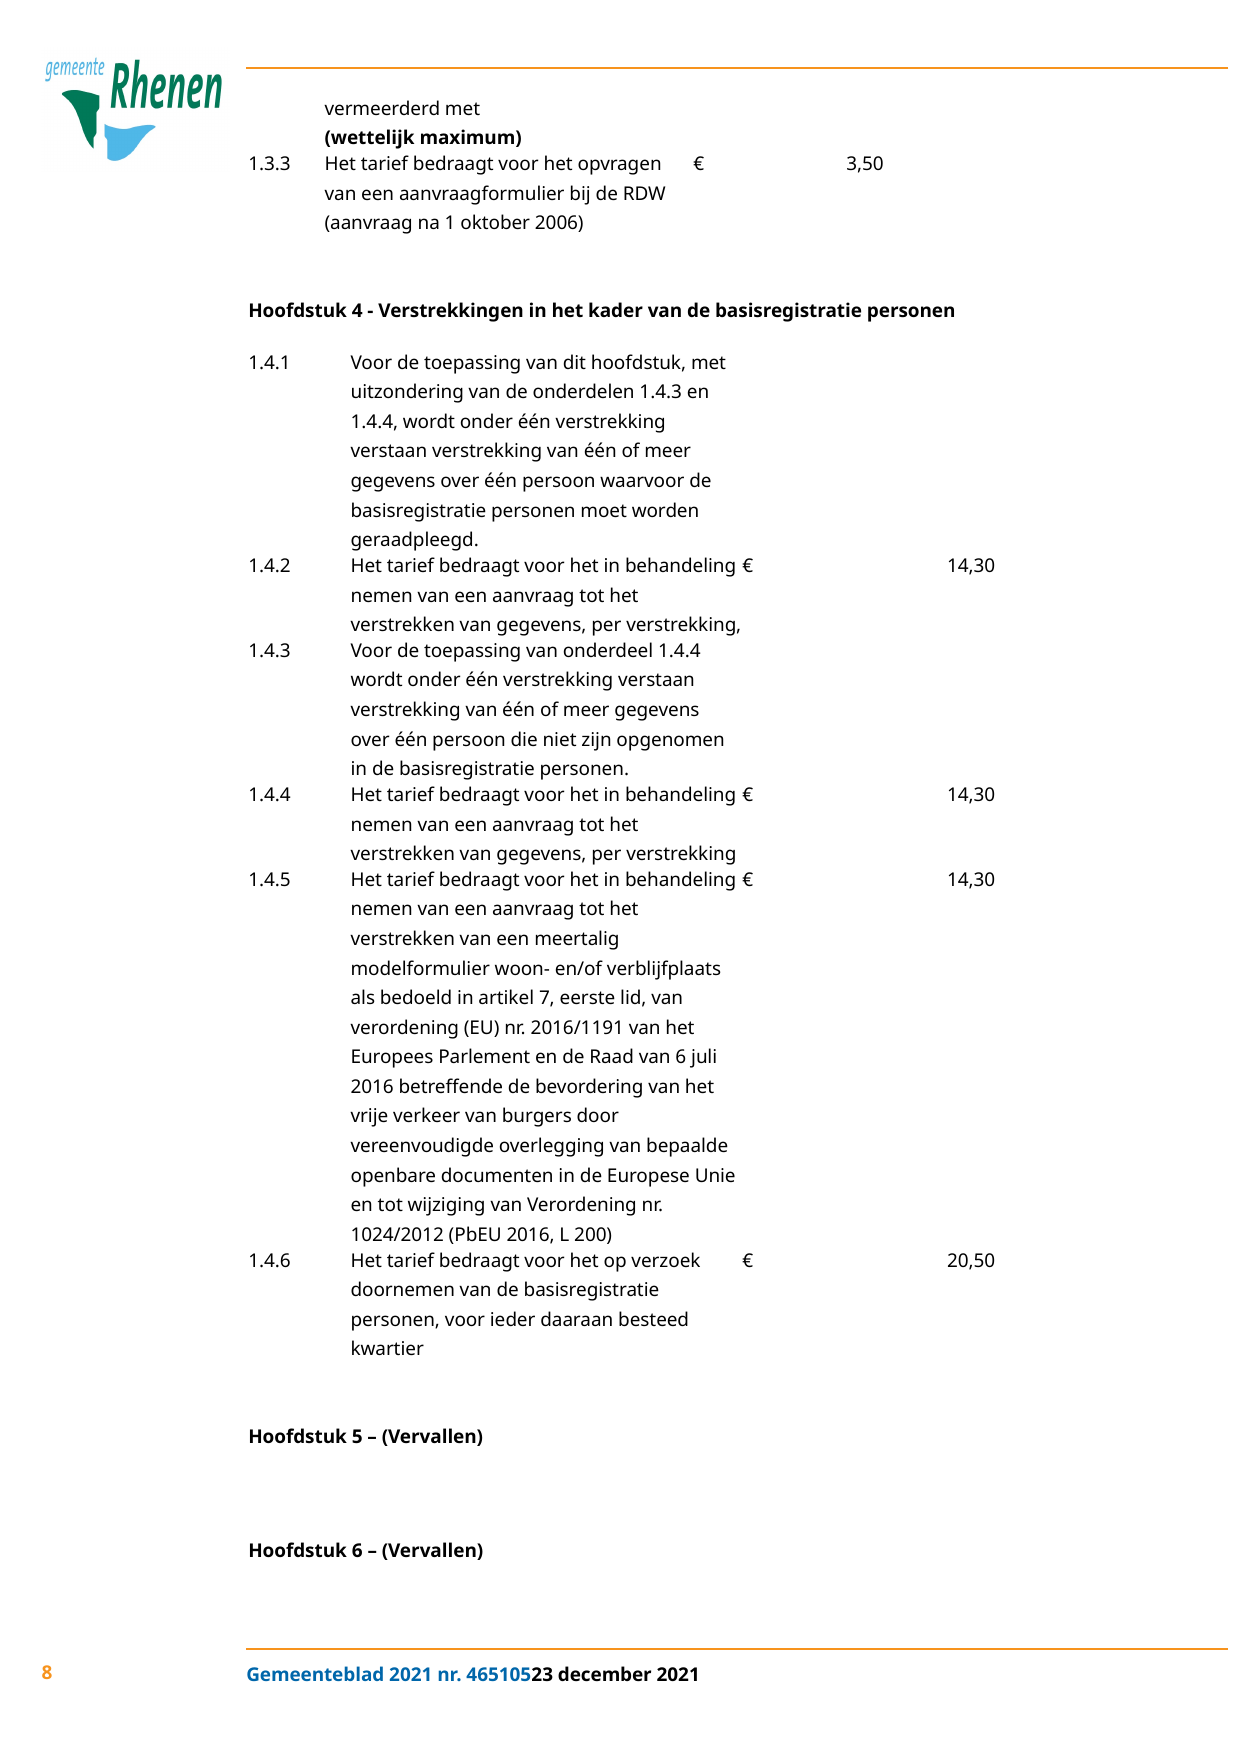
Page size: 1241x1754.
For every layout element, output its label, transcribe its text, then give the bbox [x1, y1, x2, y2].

table_cell 1.4.6 [248, 1247, 350, 1361]
table_cell [248, 1450, 380, 1475]
table_cell Voor de toepassing van onderdeel 1.4.4 wordt onder één verstrekking verstaan verstrekking van één of meer gegevens over één persoon die niet zijn opgenomen in de basisregistratie personen. [350, 637, 742, 781]
table_cell [947, 637, 1152, 781]
table_cell [248, 323, 350, 349]
table_cell Het tarief bedraagt voor het in behandeling nemen van een aanvraag tot het verstrekken van een meertalig modelformulier woon- en/of verblijfplaats als bedoeld in artikel 7, eerste lid, van verordening (EU) nr. 2016/1191 van het Europees Parlement en de Raad van 6 juli 2016 betreffende de bevordering van het vrije verkeer van burgers door vereenvoudigde overlegging van bepaalde openbare documenten in de Europese Unie en tot wijziging van Verordening nr. 1024/2012 (PbEU 2016, L 200) [350, 866, 742, 1247]
table_cell Het tarief bedraagt voor het in behandeling nemen van een aanvraag tot het verstrekken van gegevens, per verstrekking, [350, 552, 742, 637]
table_cell [755, 1450, 887, 1475]
picture [41, 47, 231, 172]
table_cell [248, 1564, 380, 1589]
table_cell 1.3.3 [248, 150, 324, 235]
table_cell € [742, 1247, 947, 1361]
table_header Hoofdstuk 4 - Verstrekkingen in het kader van de basisregistratie personen [248, 298, 1152, 323]
table_header Hoofdstuk 6 – (Vervallen) [248, 1538, 1152, 1563]
table_cell € [693, 150, 846, 235]
table_cell Voor de toepassing van dit hoofdstuk, met uitzondering van de onderdelen 1.4.3 en 1.4.4, wordt onder één verstrekking verstaan verstrekking van één of meer gegevens over één persoon waarvoor de basisregistratie personen moet worden geraadpleegd. [350, 349, 742, 552]
table_cell 3,50 [846, 150, 1075, 235]
table_cell [248, 95, 324, 150]
table_cell 1.4.2 [248, 552, 350, 637]
table_cell [846, 95, 1075, 150]
table_cell Het tarief bedraagt voor het opvragen van een aanvraagformulier bij de RDW (aanvraag na 1 oktober 2006) [324, 150, 693, 235]
table_cell € [742, 866, 947, 1247]
table_cell [742, 349, 947, 552]
table_cell [640, 323, 844, 349]
table_cell [380, 1450, 754, 1475]
table_cell 1.4.1 [248, 349, 350, 552]
table_cell [887, 1450, 1019, 1475]
table_cell € [742, 552, 947, 637]
table_cell 1.4.3 [248, 637, 350, 781]
table_cell Het tarief bedraagt voor het op verzoek doornemen van de basisregistratie personen, voor ieder daaraan besteed kwartier [350, 1247, 742, 1361]
table_cell [742, 637, 947, 781]
table_header Hoofdstuk 5 – (Vervallen) [248, 1424, 1152, 1449]
table_cell 1.4.4 [248, 781, 350, 866]
table_cell [380, 1564, 754, 1589]
table_cell [887, 1564, 1019, 1589]
table_cell 14,30 [947, 552, 1152, 637]
table_cell [350, 323, 640, 349]
table_cell [947, 349, 1152, 552]
table_cell 20,50 [947, 1247, 1152, 1361]
table_cell € [742, 781, 947, 866]
table_cell 1.4.5 [248, 866, 350, 1247]
table_cell 14,30 [947, 781, 1152, 866]
table_cell 14,30 [947, 866, 1152, 1247]
table_cell Het tarief bedraagt voor het in behandeling nemen van een aanvraag tot het verstrekken van gegevens, per verstrekking [350, 781, 742, 866]
table_cell [693, 95, 846, 150]
table_cell [755, 1564, 887, 1589]
table_cell [845, 323, 1049, 349]
table_cell vermeerderd met (wettelijk maximum) [324, 95, 693, 150]
